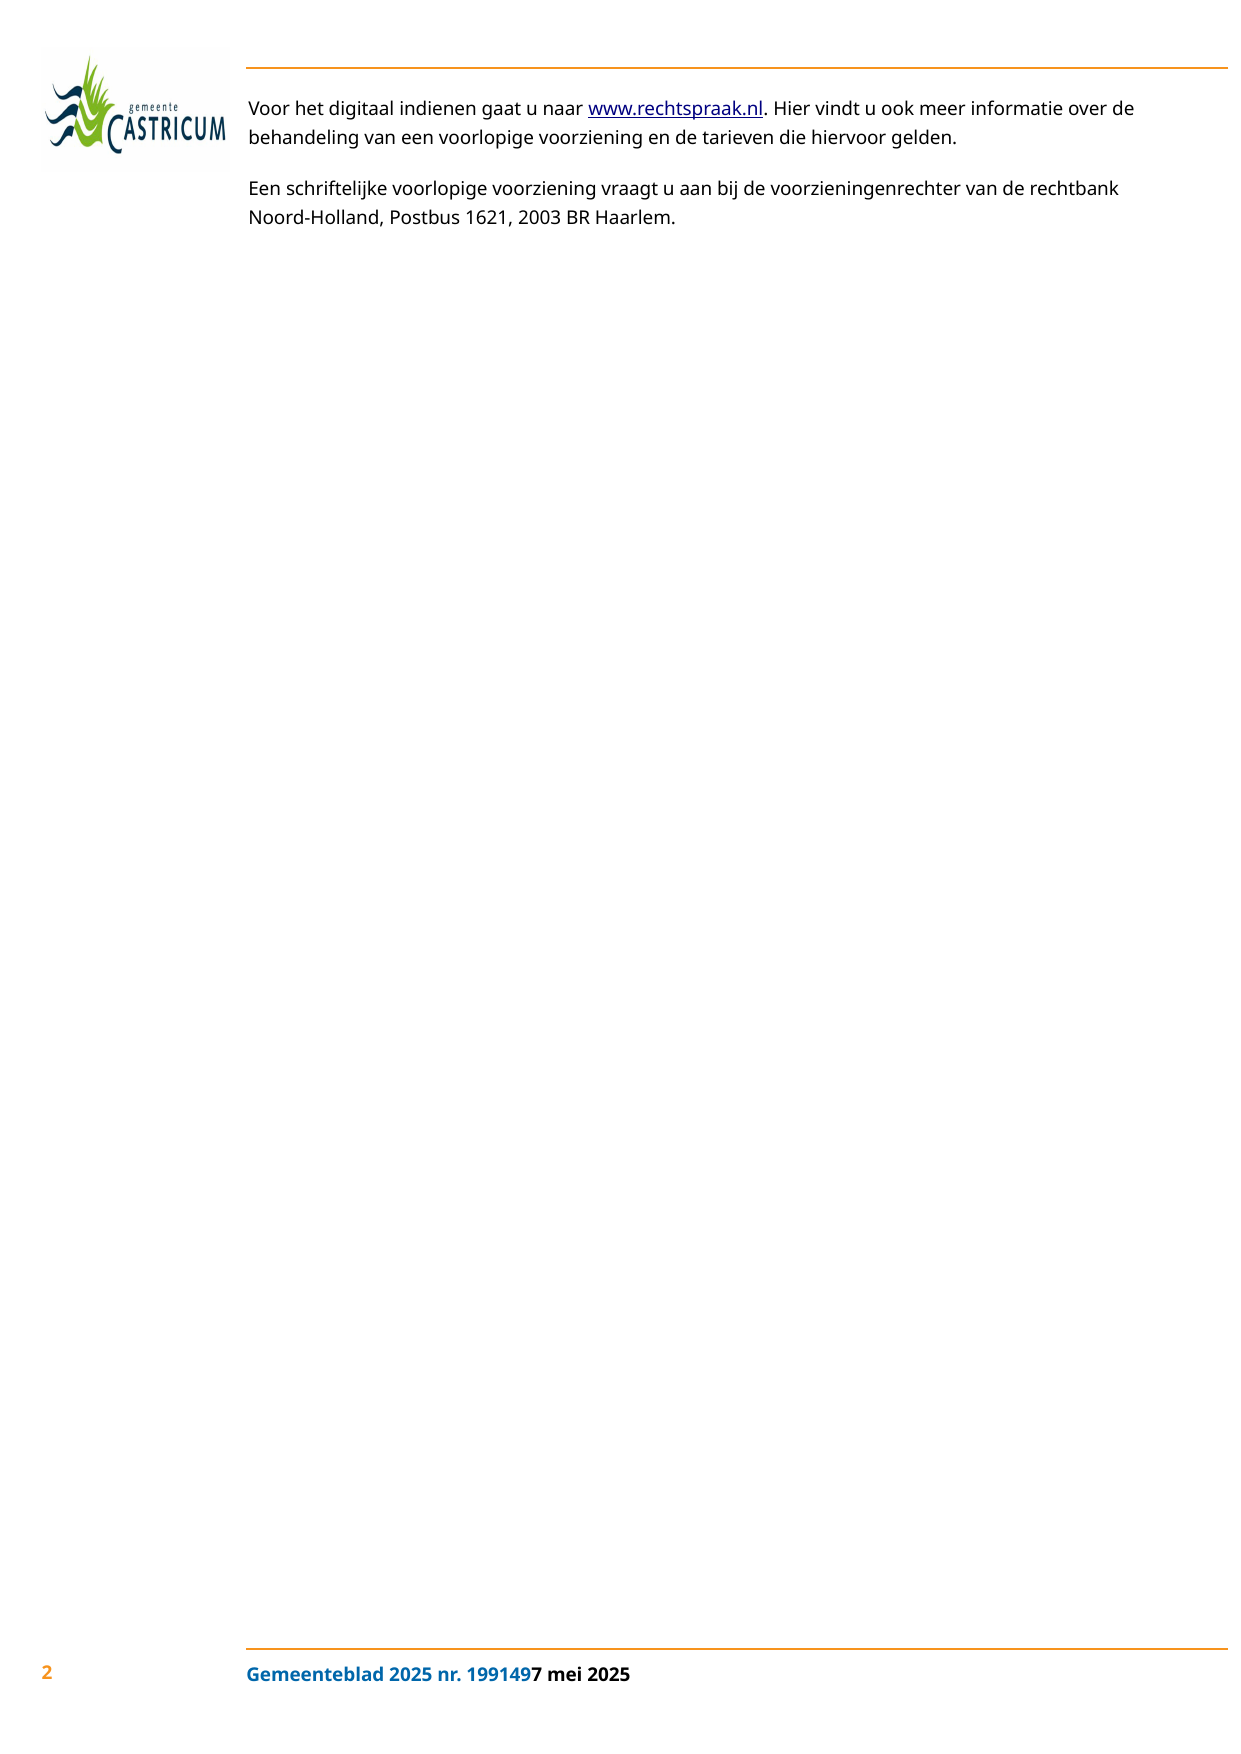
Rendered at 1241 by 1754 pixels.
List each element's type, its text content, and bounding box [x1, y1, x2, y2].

text Voor het digitaal indienen gaat u naar www.rechtspraak.nl. Hier vindt u ook meer informatie over de behandeling van een voorlopige voorziening en de tarieven die hiervoor gelden. [248, 95, 1152, 150]
text Een schriftelijke voorlopige voorziening vraagt u aan bij de voorzieningenrechter van de rechtbank Noord-Holland, Postbus 1621, 2003 BR Haarlem. [248, 175, 1152, 230]
picture [41, 47, 231, 172]
